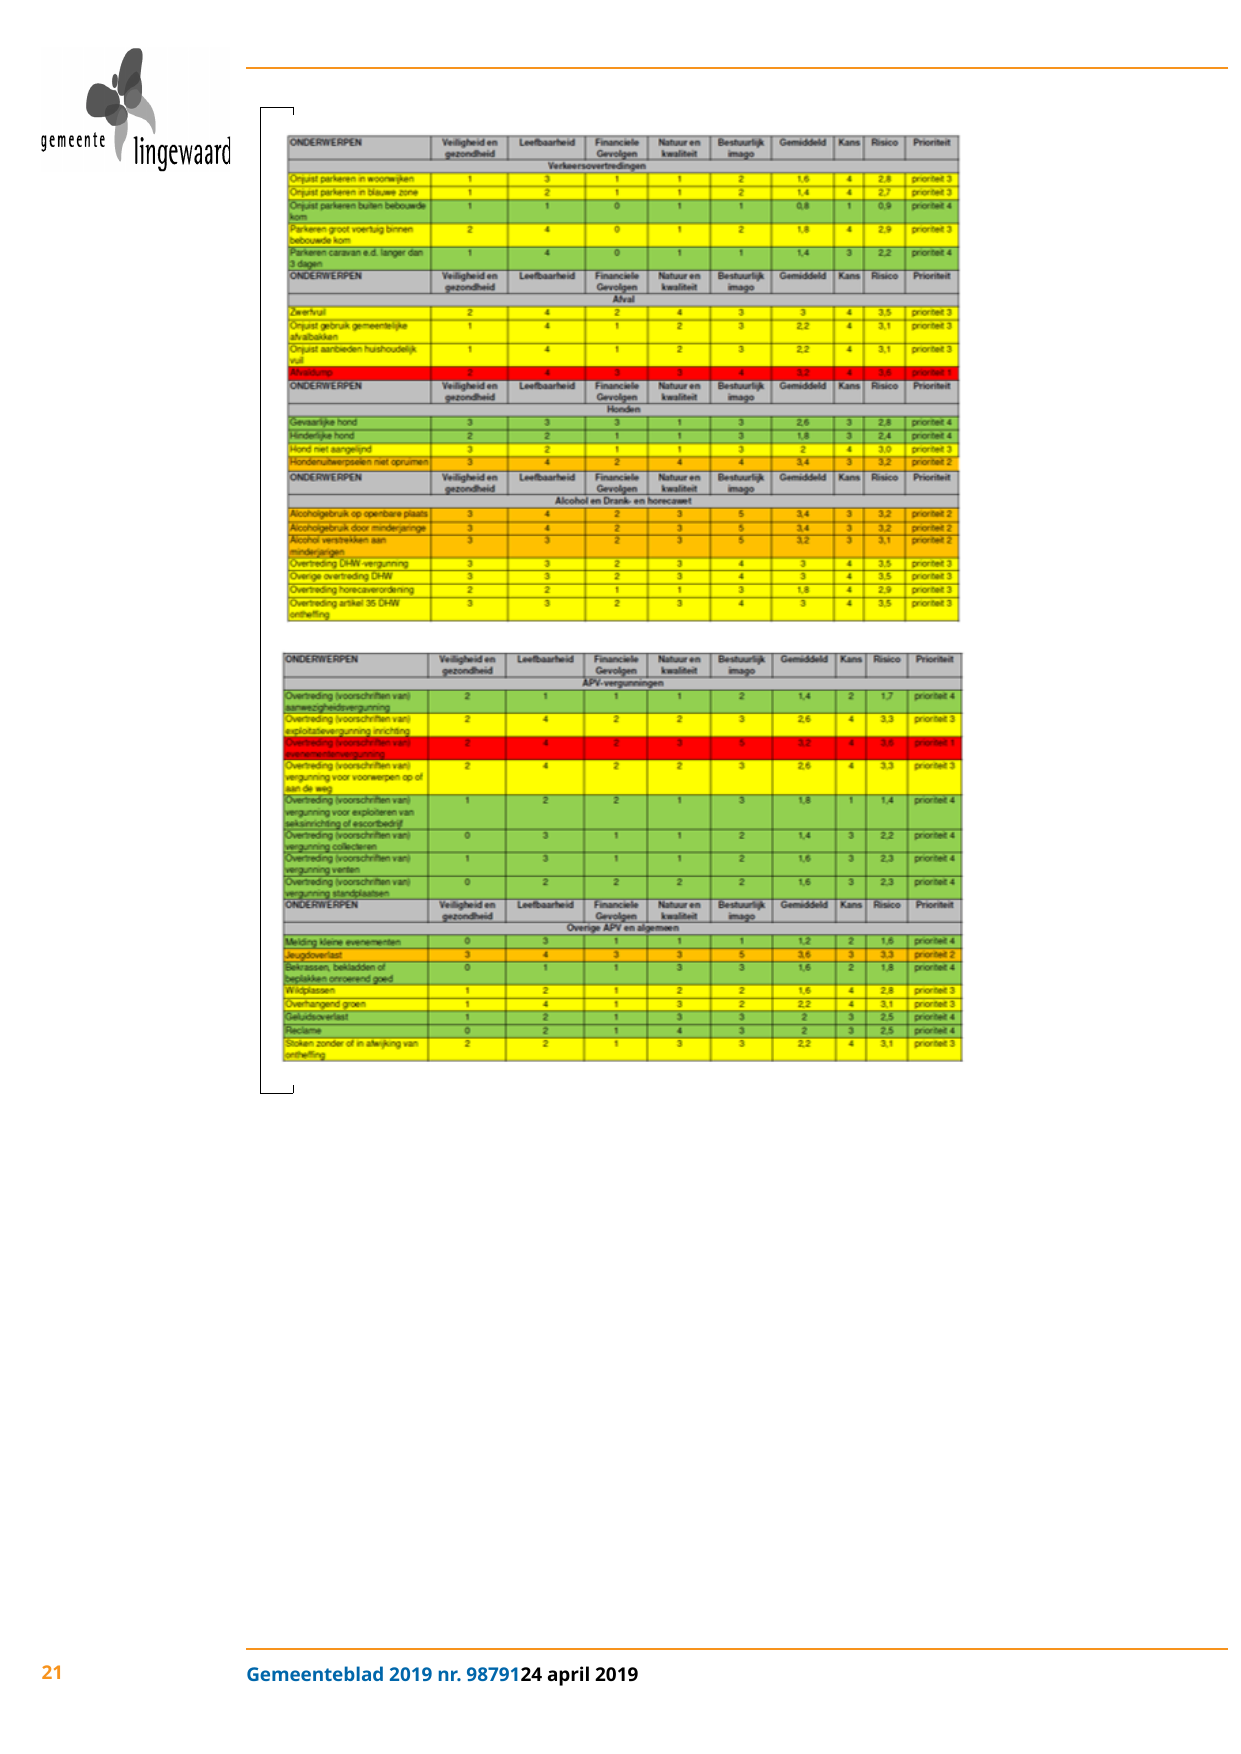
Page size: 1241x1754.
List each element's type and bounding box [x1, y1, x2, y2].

picture [41, 47, 231, 172]
picture [268, 115, 978, 1085]
